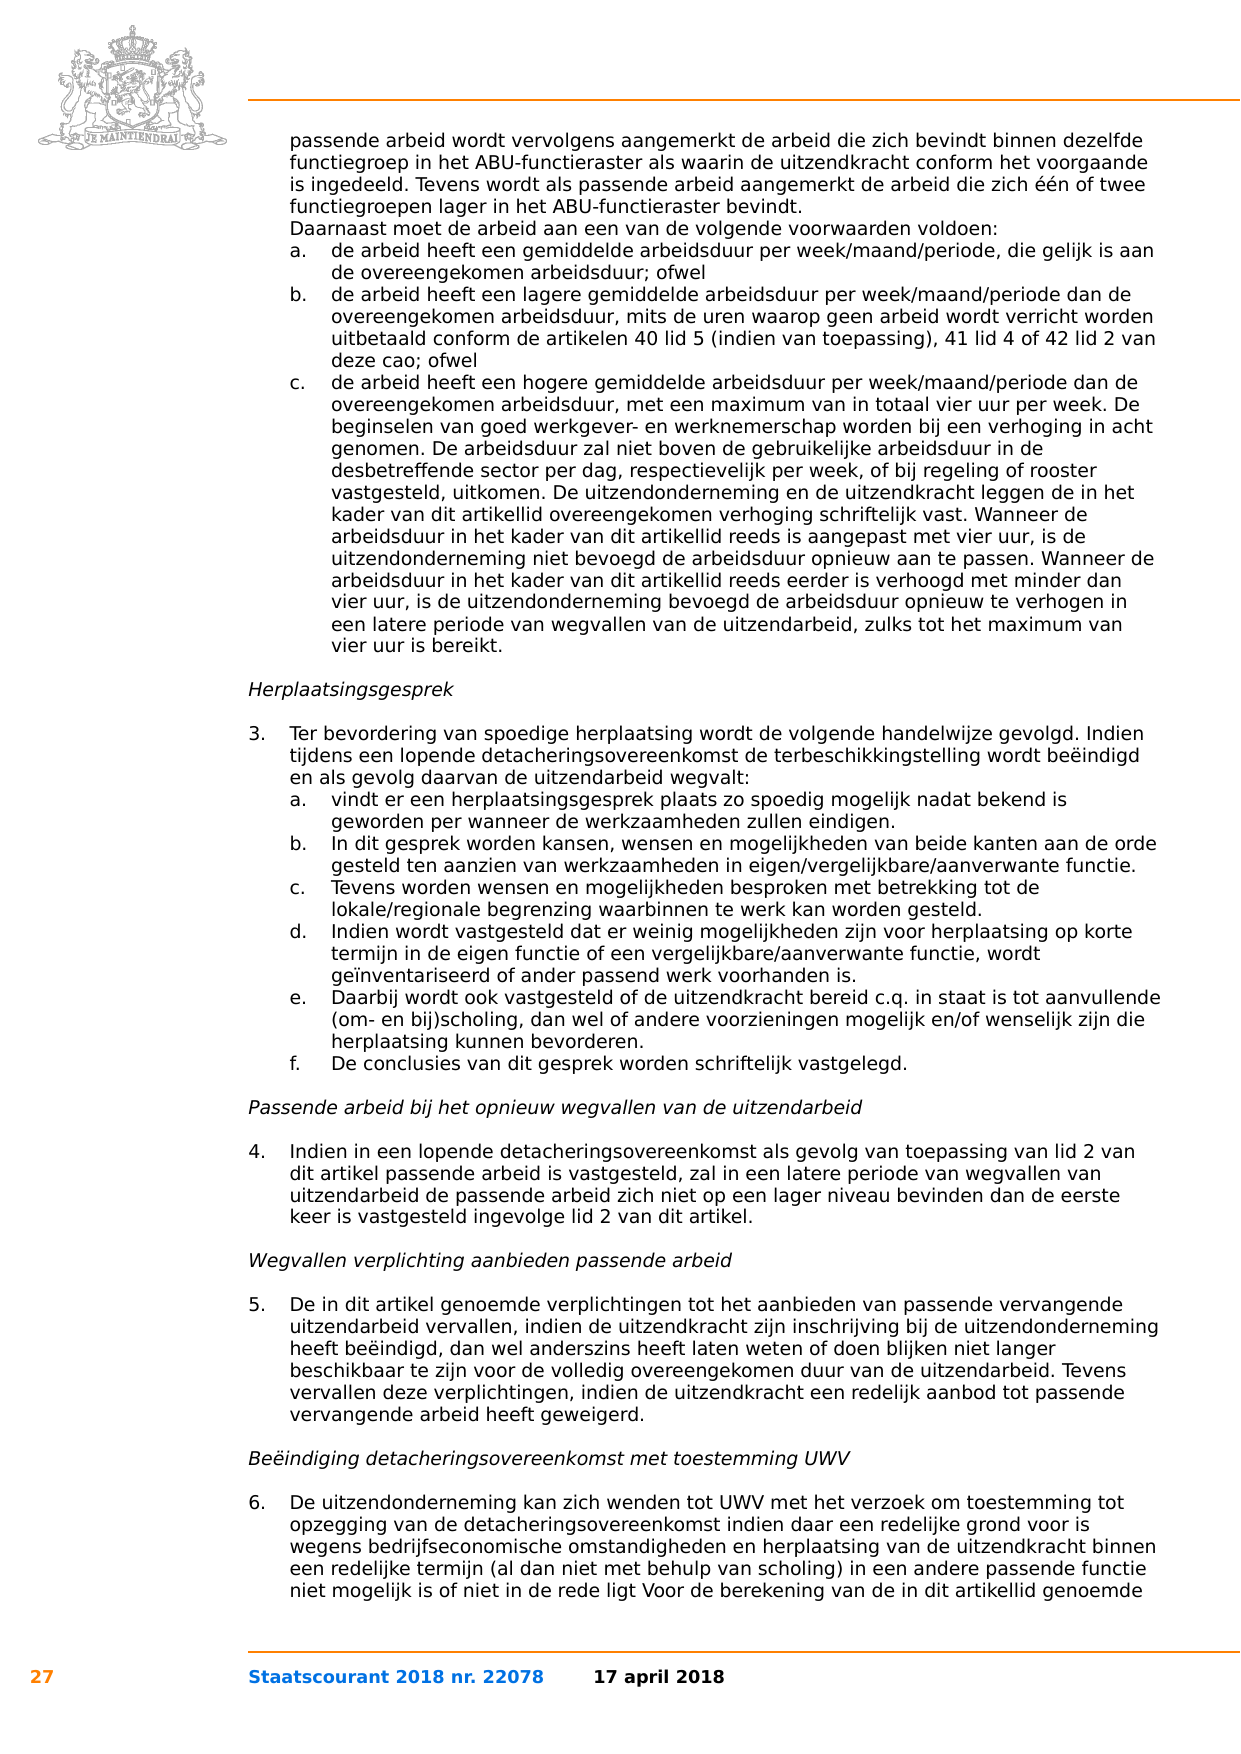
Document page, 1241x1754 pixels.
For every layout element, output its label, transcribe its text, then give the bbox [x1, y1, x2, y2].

text d. Indien wordt vastgesteld dat er weinig mogelijkheden zijn voor herplaatsing op korte termijn in de eigen functie of een vergelijkbare/aanverwante functie, wordt geïnventariseerd of ander passend werk voorhanden is. [289, 921, 1163, 987]
subtitle Herplaatsingsgesprek [248, 679, 1163, 701]
picture [38, 25, 227, 150]
text c. de arbeid heeft een hogere gemiddelde arbeidsduur per week/maand/periode dan de overeengekomen arbeidsduur, met een maximum van in totaal vier uur per week. De beginselen van goed werkgever- en werknemerschap worden bij een verhoging in acht genomen. De arbeidsduur zal niet boven de gebruikelijke arbeidsduur in de desbetreffende sector per dag, respectievelijk per week, of bij regeling of rooster vastgesteld, uitkomen. De uitzendonderneming en de uitzendkracht leggen de in het kader van dit artikellid overeengekomen verhoging schriftelijk vast. Wanneer de arbeidsduur in het kader van dit artikellid reeds is aangepast met vier uur, is de uitzendonderneming niet bevoegd de arbeidsduur opnieuw aan te passen. Wanneer de arbeidsduur in het kader van dit artikellid reeds eerder is verhoogd met minder dan vier uur, is de uitzendonderneming bevoegd de arbeidsduur opnieuw te verhogen in een latere periode van wegvallen van de uitzendarbeid, zulks tot het maximum van vier uur is bereikt. [289, 372, 1163, 657]
text e. Daarbij wordt ook vastgesteld of de uitzendkracht bereid c.q. in staat is tot aanvullende (om- en bij)scholing, dan wel of andere voorzieningen mogelijk en/of wenselijk zijn die herplaatsing kunnen bevorderen. [289, 987, 1163, 1053]
text 4. Indien in een lopende detacheringsovereenkomst als gevolg van toepassing van lid 2 van dit artikel passende arbeid is vastgesteld, zal in een latere periode van wegvallen van uitzendarbeid de passende arbeid zich niet op een lager niveau bevinden dan de eerste keer is vastgesteld ingevolge lid 2 van dit artikel. [248, 1141, 1163, 1228]
text f. De conclusies van dit gesprek worden schriftelijk vastgelegd. [289, 1053, 1163, 1075]
text passende arbeid wordt vervolgens aangemerkt de arbeid die zich bevindt binnen dezelfde functiegroep in het ABU-functieraster als waarin de uitzendkracht conform het voorgaande is ingedeeld. Tevens wordt als passende arbeid aangemerkt de arbeid die zich één of twee functiegroepen lager in het ABU-functieraster bevindt. [248, 130, 1163, 218]
text a. de arbeid heeft een gemiddelde arbeidsduur per week/maand/periode, die gelijk is aan de overeengekomen arbeidsduur; ofwel [289, 240, 1163, 284]
text 3. Ter bevordering van spoedige herplaatsing wordt de volgende handelwijze gevolgd. Indien tijdens een lopende detacheringsovereenkomst de terbeschikkingstelling wordt beëindigd en als gevolg daarvan de uitzendarbeid wegvalt: [248, 723, 1163, 789]
text 6. De uitzendonderneming kan zich wenden tot UWV met het verzoek om toestemming tot opzegging van de detacheringsovereenkomst indien daar een redelijke grond voor is wegens bedrijfseconomische omstandigheden en herplaatsing van de uitzendkracht binnen een redelijke termijn (al dan niet met behulp van scholing) in een andere passende functie niet mogelijk is of niet in de rede ligt Voor de berekening van de in dit artikellid genoemde [248, 1492, 1163, 1602]
text b. de arbeid heeft een lagere gemiddelde arbeidsduur per week/maand/periode dan de overeengekomen arbeidsduur, mits de uren waarop geen arbeid wordt verricht worden uitbetaald conform de artikelen 40 lid 5 (indien van toepassing), 41 lid 4 of 42 lid 2 van deze cao; ofwel [289, 284, 1163, 372]
text Daarnaast moet de arbeid aan een van de volgende voorwaarden voldoen: [289, 218, 1163, 240]
text b. In dit gesprek worden kansen, wensen en mogelijkheden van beide kanten aan de orde gesteld ten aanzien van werkzaamheden in eigen/vergelijkbare/aanverwante functie. [289, 833, 1163, 877]
subtitle Wegvallen verplichting aanbieden passende arbeid [248, 1250, 1163, 1272]
subtitle Passende arbeid bij het opnieuw wegvallen van de uitzendarbeid [248, 1097, 1163, 1119]
text a. vindt er een herplaatsingsgesprek plaats zo spoedig mogelijk nadat bekend is geworden per wanneer de werkzaamheden zullen eindigen. [289, 789, 1163, 833]
text 5. De in dit artikel genoemde verplichtingen tot het aanbieden van passende vervangende uitzendarbeid vervallen, indien de uitzendkracht zijn inschrijving bij de uitzendonderneming heeft beëindigd, dan wel anderszins heeft laten weten of doen blijken niet langer beschikbaar te zijn voor de volledig overeengekomen duur van de uitzendarbeid. Tevens vervallen deze verplichtingen, indien de uitzendkracht een redelijk aanbod tot passende vervangende arbeid heeft geweigerd. [248, 1294, 1163, 1426]
text c. Tevens worden wensen en mogelijkheden besproken met betrekking tot de lokale/regionale begrenzing waarbinnen te werk kan worden gesteld. [289, 877, 1163, 921]
subtitle Beëindiging detacheringsovereenkomst met toestemming UWV [248, 1448, 1163, 1470]
